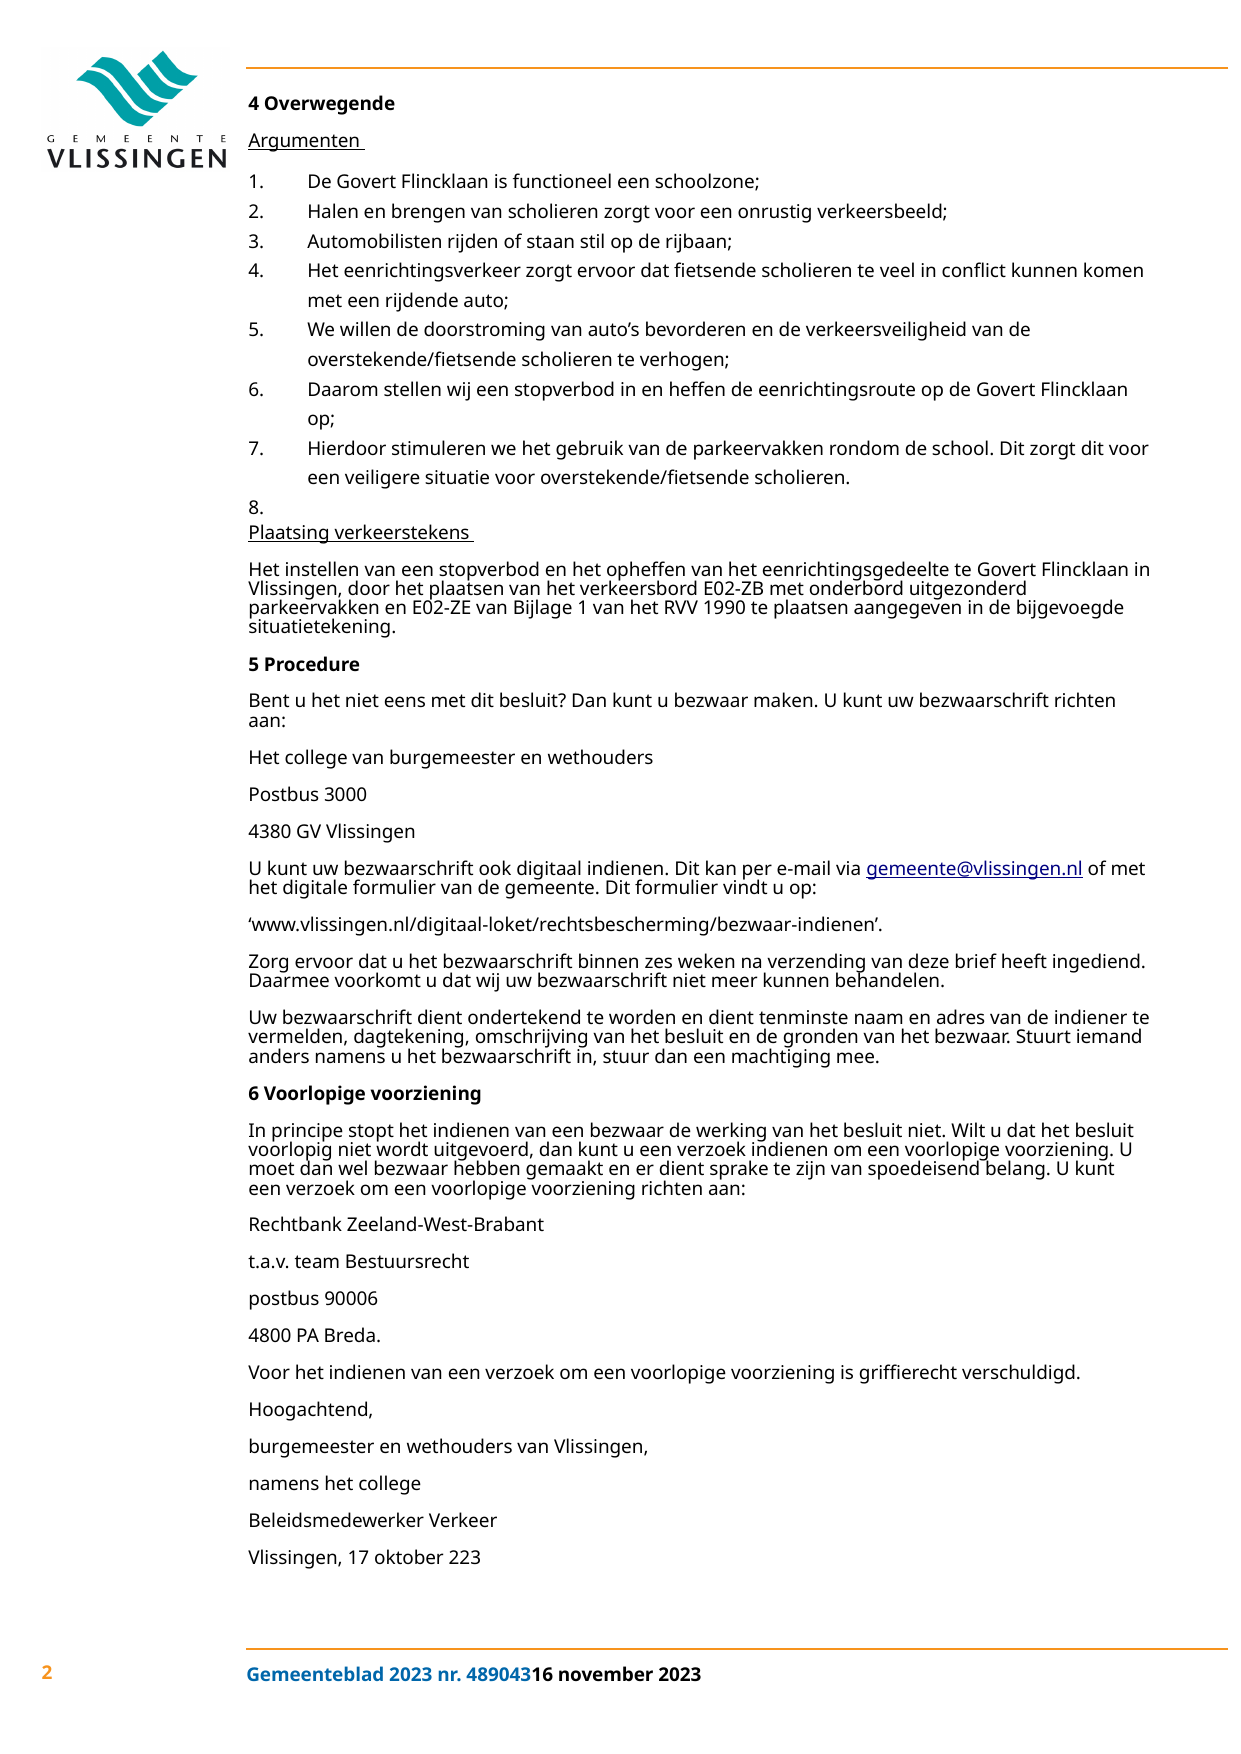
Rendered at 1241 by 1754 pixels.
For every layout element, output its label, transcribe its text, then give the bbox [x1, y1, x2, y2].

text Voor het indienen van een verzoek om een voorlopige voorziening is griffierecht verschuldigd. [248, 1364, 1152, 1384]
text Beleidsmedewerker Verkeer [248, 1512, 1152, 1532]
text Postbus 3000 [248, 786, 1152, 805]
list We willen de doorstroming van auto’s bevorderen en de verkeersveiligheid van de overstekende/fietsende scholieren te verhogen; [248, 317, 1152, 372]
text 4800 PA Breda. [248, 1327, 1152, 1347]
text 4 Overwegende [248, 95, 1152, 114]
picture [41, 47, 231, 172]
text postbus 90006 [248, 1290, 1152, 1310]
text 4380 GV Vlissingen [248, 823, 1152, 842]
text Het instellen van een stopverbod en het opheffen van het eenrichtingsgedeelte te Govert Flincklaan in Vlissingen, door het plaatsen van het verkeersbord E02-ZB met onderbord uitgezonderd parkeervakken en E02-ZE van Bijlage 1 van het RVV 1990 te plaatsen aangegeven in de bijgevoegde situatietekening. [248, 561, 1152, 638]
text Argumenten [248, 132, 1152, 151]
text burgemeester en wethouders van Vlissingen, [248, 1438, 1152, 1458]
text ‘www.vlissingen.nl/digitaal-loket/rechtsbescherming/bezwaar-indienen’. [248, 916, 1152, 935]
list Het eenrichtingsverkeer zorgt ervoor dat fietsende scholieren te veel in conflict kunnen komen met een rijdende auto; [248, 257, 1152, 313]
text Hoogachtend, [248, 1401, 1152, 1421]
text Zorg ervoor dat u het bezwaarschrift binnen zes weken na verzending van deze brief heeft ingediend. Daarmee voorkomt u dat wij uw bezwaarschrift niet meer kunnen behandelen. [248, 953, 1152, 991]
text t.a.v. team Bestuursrecht [248, 1253, 1152, 1273]
list Automobilisten rijden of staan stil op de rijbaan; [248, 228, 1152, 254]
list De Govert Flincklaan is functioneel een schoolzone; [248, 169, 1152, 194]
text Bent u het niet eens met dit besluit? Dan kunt u bezwaar maken. U kunt uw bezwaarschrift richten aan: [248, 692, 1152, 731]
text Plaatsing verkeerstekens [248, 524, 1152, 543]
text Het college van burgemeester en wethouders [248, 749, 1152, 768]
list Halen en brengen van scholieren zorgt voor een onrustig verkeersbeeld; [248, 198, 1152, 224]
list Hierdoor stimuleren we het gebruik van de parkeervakken rondom de school. Dit zorgt dit voor een veiligere situatie voor overstekende/fietsende scholieren. [248, 435, 1152, 490]
text U kunt uw bezwaarschrift ook digitaal indienen. Dit kan per e-mail via gemeente@vlissingen.nl of met het digitale formulier van de gemeente. Dit formulier vindt u op: [248, 860, 1152, 898]
text 5 Procedure [248, 656, 1152, 675]
text Vlissingen, 17 oktober 223 [248, 1549, 1152, 1568]
text namens het college [248, 1475, 1152, 1494]
text 6 Voorlopige voorziening [248, 1085, 1152, 1104]
text Uw bezwaarschrift dient ondertekend te worden en dient tenminste naam en adres van de indiener te vermelden, dagtekening, omschrijving van het besluit en de gronden van het bezwaar. Stuurt iemand anders namens u het bezwaarschrift in, stuur dan een machtiging mee. [248, 1009, 1152, 1067]
text In principe stopt het indienen van een bezwaar de werking van het besluit niet. Wilt u dat het besluit voorlopig niet wordt uitgevoerd, dan kunt u een verzoek indienen om een voorlopige voorziening. U moet dan wel bezwaar hebben gemaakt en er dient sprake te zijn van spoedeisend belang. U kunt een verzoek om een voorlopige voorziening richten aan: [248, 1122, 1152, 1199]
list Daarom stellen wij een stopverbod in en heffen de eenrichtingsroute op de Govert Flincklaan op; [248, 376, 1152, 431]
text Rechtbank Zeeland-West-Brabant [248, 1216, 1152, 1236]
